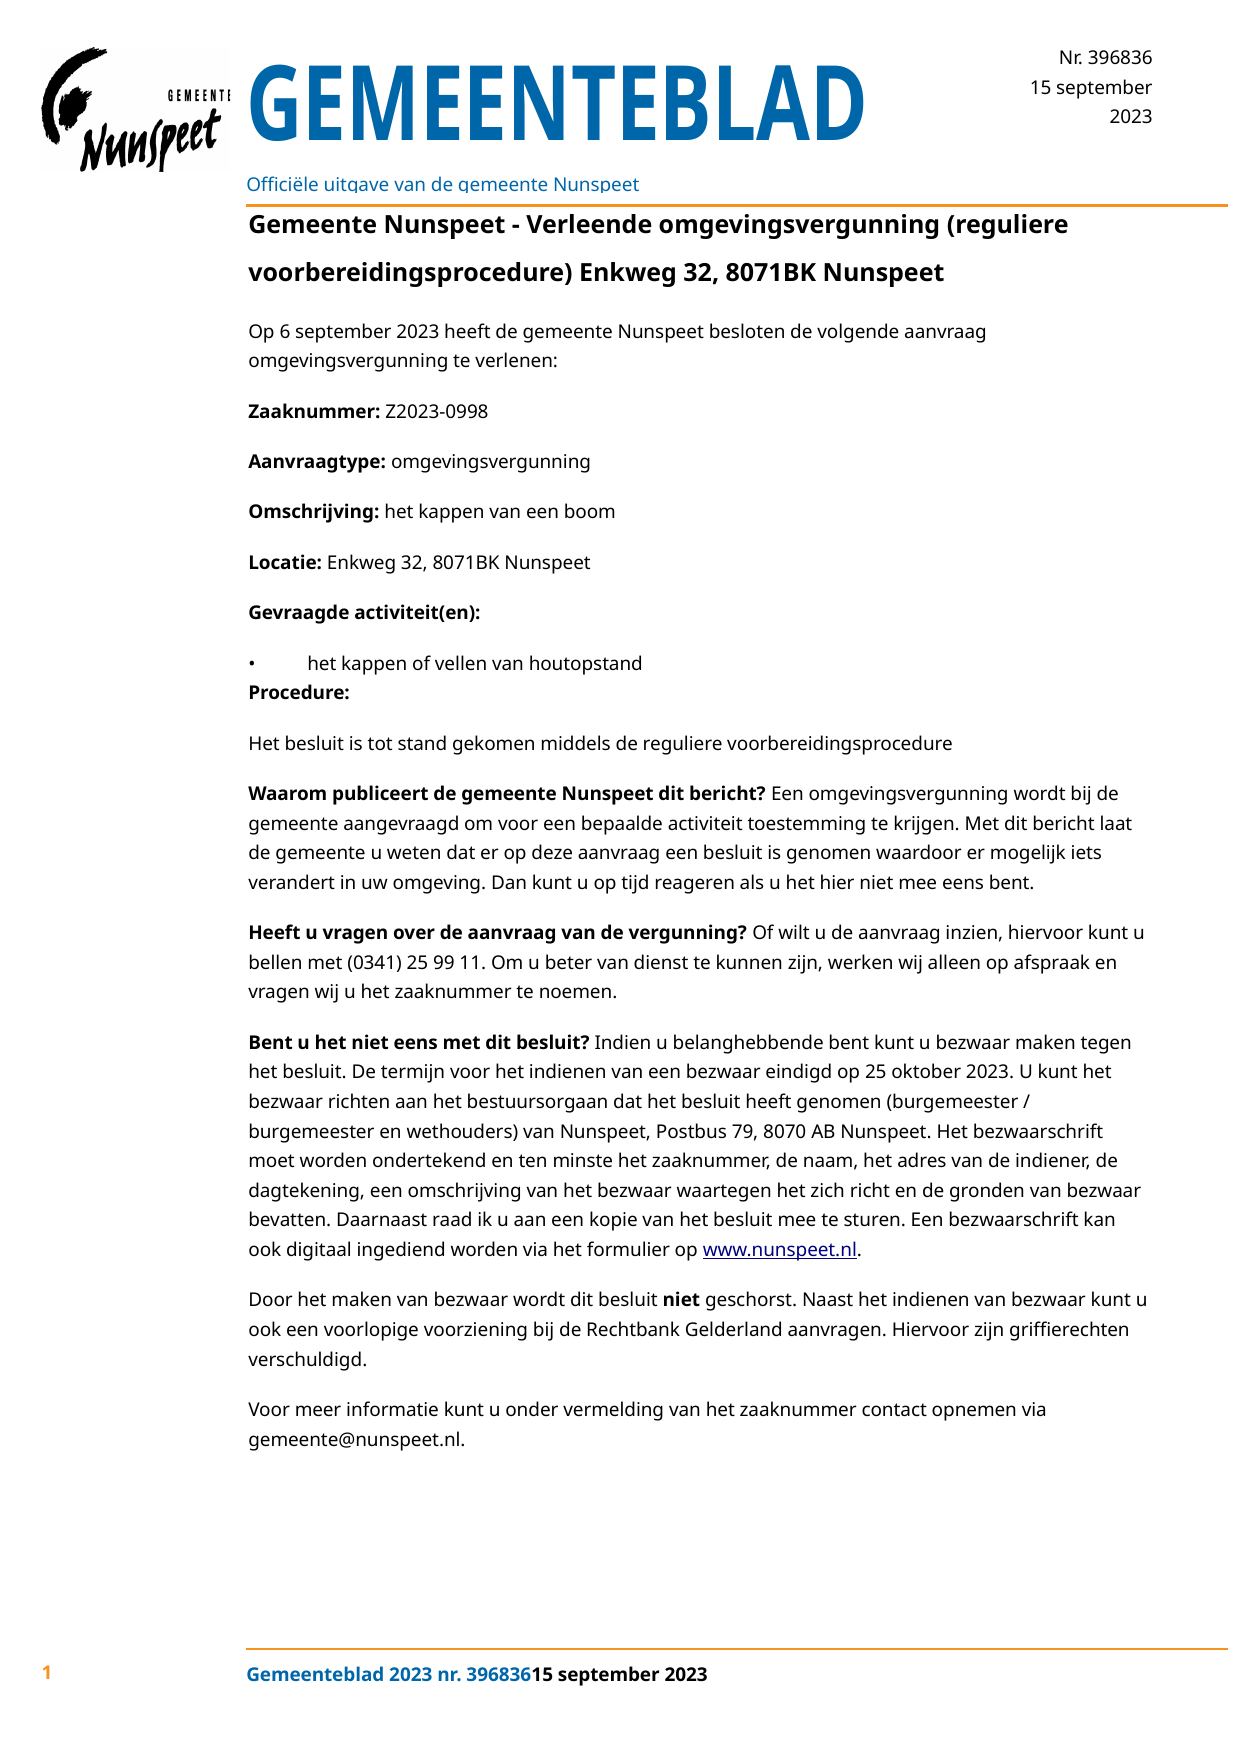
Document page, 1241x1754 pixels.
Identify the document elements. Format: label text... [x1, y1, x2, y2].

text Voor meer informatie kunt u onder vermelding van het zaaknummer contact opnemen via gemeente@nunspeet.nl. [248, 1396, 1152, 1452]
text Procedure: [248, 679, 1152, 705]
text Gevraagde activiteit(en): [248, 599, 1152, 625]
text Omschrijving: het kappen van een boom [248, 499, 1152, 524]
text Op 6 september 2023 heeft de gemeente Nunspeet besloten de volgende aanvraag omgevingsvergunning te verlenen: [248, 318, 1152, 373]
text Zaaknummer: Z2023-0998 [248, 398, 1152, 424]
text Aanvraagtype: omgevingsvergunning [248, 448, 1152, 474]
text Locatie: Enkweg 32, 8071BK Nunspeet [248, 549, 1152, 575]
text Door het maken van bezwaar wordt dit besluit niet geschorst. Naast het indienen van bezwaar kunt u ook een voorlopige voorziening bij de Rechtbank Gelderland aanvragen. Hiervoor zijn griffierechten verschuldigd. [248, 1287, 1152, 1372]
text Bent u het niet eens met dit besluit? Indien u belanghebbende bent kunt u bezwaar maken tegen het besluit. De termijn voor het indienen van een bezwaar eindigd op 25 oktober 2023. U kunt het bezwaar richten aan het bestuursorgaan dat het besluit heeft genomen (burgemeester / burgemeester en wethouders) van Nunspeet, Postbus 79, 8070 AB Nunspeet. Het bezwaarschrift moet worden ondertekend en ten minste het zaaknummer, de naam, het adres van de indiener, de dagtekening, een omschrijving van het bezwaar waartegen het zich richt en de gronden van bezwaar bevatten. Daarnaast raad ik u aan een kopie van het besluit mee te sturen. Een bezwaarschrift kan ook digitaal ingediend worden via het formulier op www.nunspeet.nl. [248, 1029, 1152, 1262]
text Waarom publiceert de gemeente Nunspeet dit bericht? Een omgevingsvergunning wordt bij de gemeente aangevraagd om voor een bepaalde activiteit toestemming te krijgen. Met dit bericht laat de gemeente u weten dat er op deze aanvraag een besluit is genomen waardoor er mogelijk iets verandert in uw omgeving. Dan kunt u op tijd reageren als u het hier niet mee eens bent. [248, 780, 1152, 895]
text Gemeente Nunspeet - Verleende omgevingsvergunning (reguliere voorbereidingsprocedure) Enkweg 32, 8071BK Nunspeet [248, 207, 1152, 288]
text Het besluit is tot stand gekomen middels de reguliere voorbereidingsprocedure [248, 730, 1152, 756]
list het kappen of vellen van houtopstand [248, 650, 1152, 676]
picture [41, 47, 231, 172]
text Heeft u vragen over de aanvraag van de vergunning? Of wilt u de aanvraag inzien, hiervoor kunt u bellen met (0341) 25 99 11. Om u beter van dienst te kunnen zijn, werken wij alleen op afspraak en vragen wij u het zaaknummer te noemen. [248, 919, 1152, 1004]
